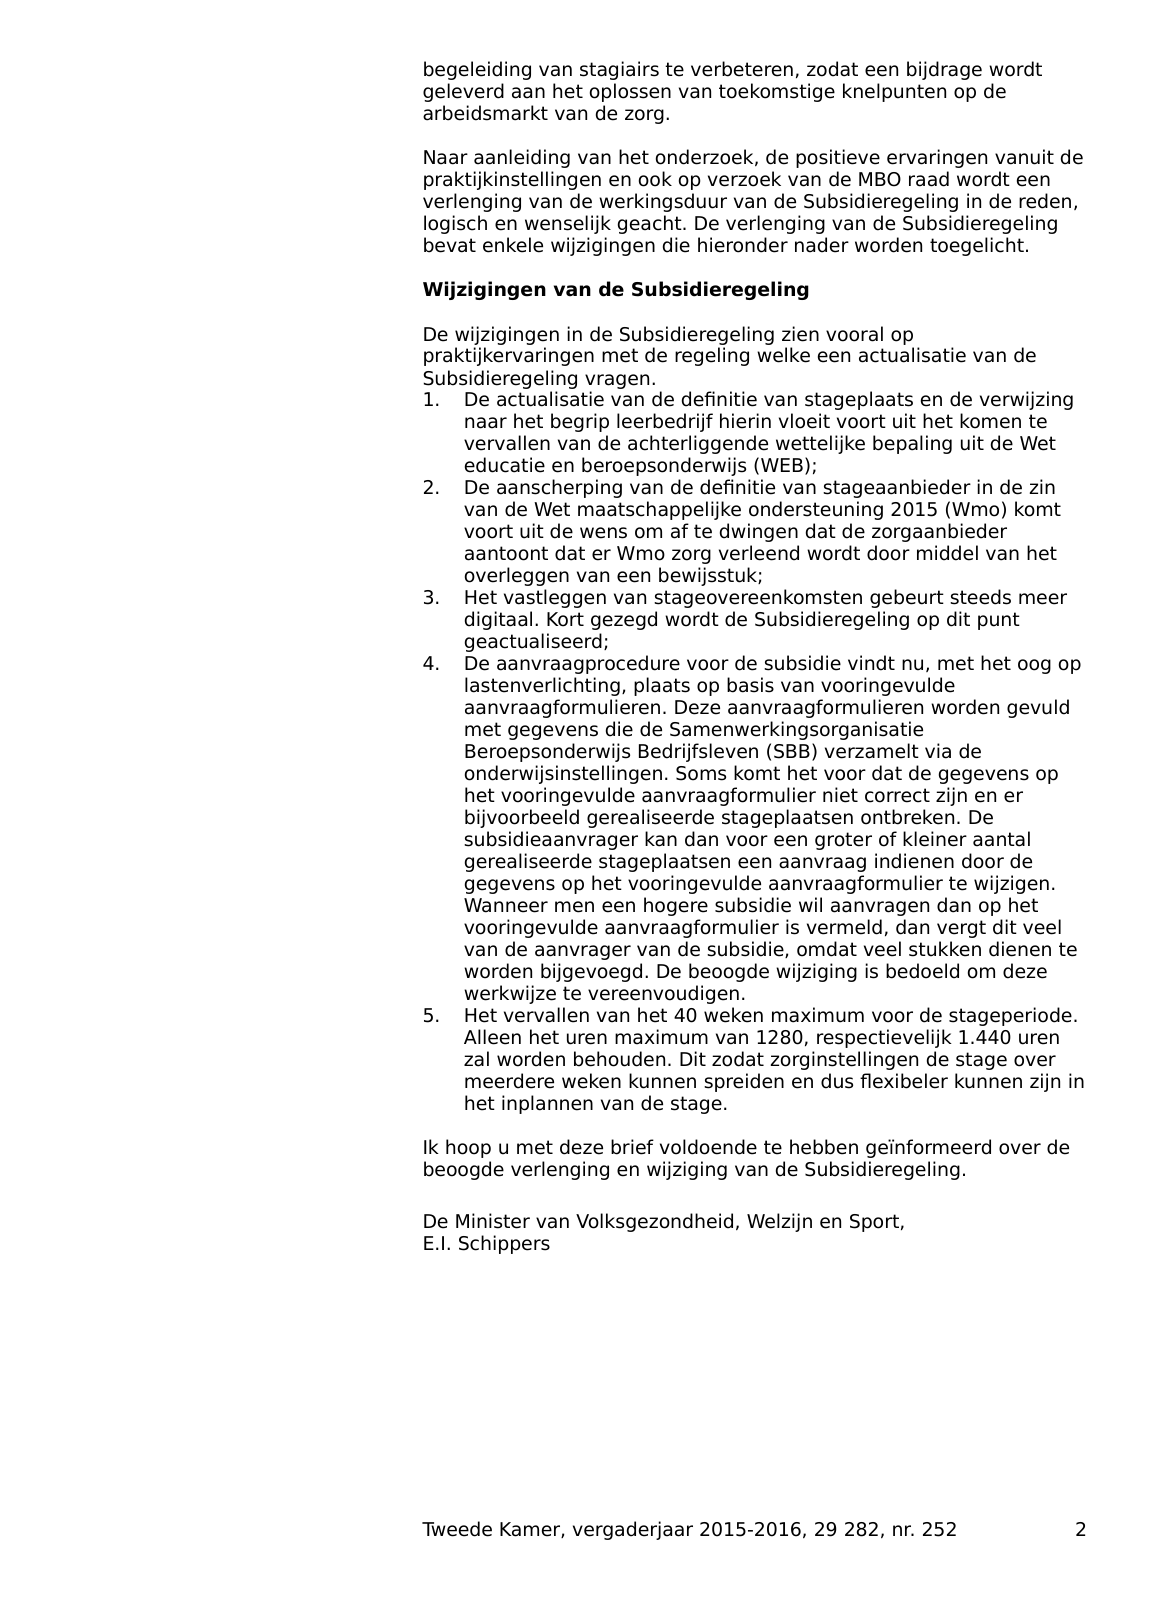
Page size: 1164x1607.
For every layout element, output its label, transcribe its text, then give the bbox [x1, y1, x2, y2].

text begeleiding van stagiairs te verbeteren, zodat een bijdrage wordt geleverd aan het oplossen van toekomstige knelpunten op de arbeidsmarkt van de zorg. [422, 59, 1087, 125]
text 1. De actualisatie van de definitie van stageplaats en de verwijzing naar het begrip leerbedrijf hierin vloeit voort uit het komen te vervallen van de achterliggende wettelijke bepaling uit de Wet educatie en beroepsonderwijs (WEB); [422, 389, 1087, 477]
text De wijzigingen in de Subsidieregeling zien vooral op praktijkervaringen met de regeling welke een actualisatie van de Subsidieregeling vragen. [422, 323, 1087, 389]
text De Minister van Volksgezondheid, Welzijn en Sport, E.I. Schippers [422, 1211, 1087, 1255]
text 4. De aanvraagprocedure voor de subsidie vindt nu, met het oog op lastenverlichting, plaats op basis van vooringevulde aanvraagformulieren. Deze aanvraagformulieren worden gevuld met gegevens die de Samenwerkingsorganisatie Beroepsonderwijs Bedrijfsleven (SBB) verzamelt via de onderwijsinstellingen. Soms komt het voor dat de gegevens op het vooringevulde aanvraagformulier niet correct zijn en er bijvoorbeeld gerealiseerde stageplaatsen ontbreken. De subsidieaanvrager kan dan voor een groter of kleiner aantal gerealiseerde stageplaatsen een aanvraag indienen door de gegevens op het vooringevulde aanvraagformulier te wijzigen. Wanneer men een hogere subsidie wil aanvragen dan op het vooringevulde aanvraagformulier is vermeld, dan vergt dit veel van de aanvrager van de subsidie, omdat veel stukken dienen te worden bijgevoegd. De beoogde wijziging is bedoeld om deze werkwijze te vereenvoudigen. [422, 653, 1087, 1005]
text 2. De aanscherping van de definitie van stageaanbieder in de zin van de Wet maatschappelijke ondersteuning 2015 (Wmo) komt voort uit de wens om af te dwingen dat de zorgaanbieder aantoont dat er Wmo zorg verleend wordt door middel van het overleggen van een bewijsstuk; [422, 477, 1087, 587]
subtitle Wijzigingen van de Subsidieregeling [422, 279, 1087, 301]
text 5. Het vervallen van het 40 weken maximum voor de stageperiode. Alleen het uren maximum van 1280, respectievelijk 1.440 uren zal worden behouden. Dit zodat zorginstellingen de stage over meerdere weken kunnen spreiden en dus flexibeler kunnen zijn in het inplannen van de stage. [422, 1005, 1087, 1115]
text 3. Het vastleggen van stageovereenkomsten gebeurt steeds meer digitaal. Kort gezegd wordt de Subsidieregeling op dit punt geactualiseerd; [422, 587, 1087, 653]
text Ik hoop u met deze brief voldoende te hebben geïnformeerd over de beoogde verlenging en wijziging van de Subsidieregeling. [422, 1137, 1087, 1181]
text Naar aanleiding van het onderzoek, de positieve ervaringen vanuit de praktijkinstellingen en ook op verzoek van de MBO raad wordt een verlenging van de werkingsduur van de Subsidieregeling in de reden, logisch en wenselijk geacht. De verlenging van de Subsidieregeling bevat enkele wijzigingen die hieronder nader worden toegelicht. [422, 147, 1087, 257]
